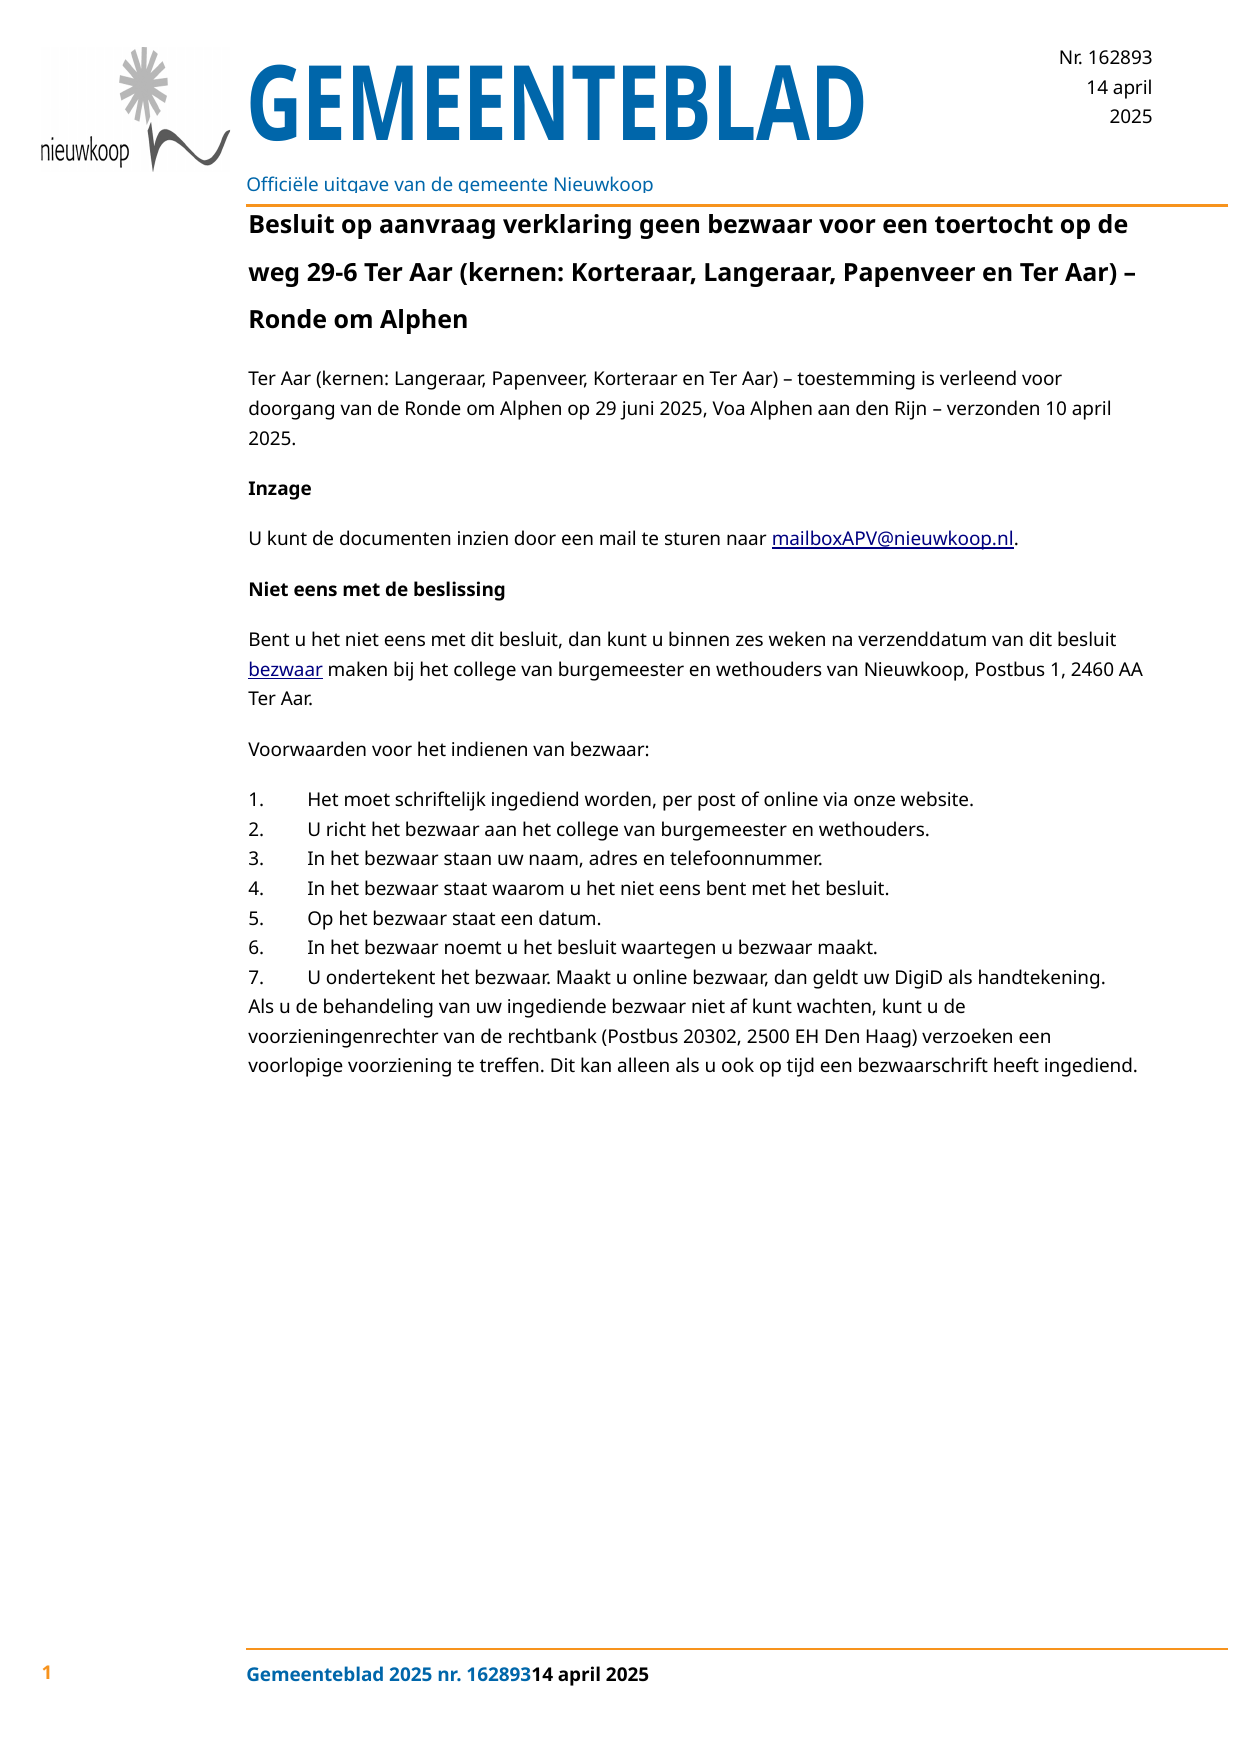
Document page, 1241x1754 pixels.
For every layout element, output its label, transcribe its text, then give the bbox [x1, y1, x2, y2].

text U kunt de documenten inzien door een mail te sturen naar mailboxAPV@nieuwkoop.nl. [248, 526, 1152, 551]
list U ondertekent het bezwaar. Maakt u online bezwaar, dan geldt uw DigiD als handtekening. [248, 964, 1152, 989]
list In het bezwaar staan uw naam, adres en telefoonnummer. [248, 846, 1152, 871]
list U richt het bezwaar aan het college van burgemeester en wethouders. [248, 816, 1152, 842]
text Voorwaarden voor het indienen van bezwaar: [248, 736, 1152, 762]
picture [41, 47, 231, 172]
text Niet eens met de beslissing [248, 576, 1152, 602]
text Als u de behandeling van uw ingediende bezwaar niet af kunt wachten, kunt u de voorzieningenrechter van de rechtbank (Postbus 20302, 2500 EH Den Haag) verzoeken een voorlopige voorziening te treffen. Dit kan alleen als u ook op tijd een bezwaarschrift heeft ingediend. [248, 993, 1152, 1078]
text Inzage [248, 475, 1152, 501]
text Besluit op aanvraag verklaring geen bezwaar voor een toertocht op de weg 29-6 Ter Aar (kernen: Korteraar, Langeraar, Papenveer en Ter Aar) – Ronde om Alphen [248, 207, 1152, 336]
text Bent u het niet eens met dit besluit, dan kunt u binnen zes weken na verzenddatum van dit besluit bezwaar maken bij het college van burgemeester en wethouders van Nieuwkoop, Postbus 1, 2460 AA Ter Aar. [248, 626, 1152, 711]
list In het bezwaar staat waarom u het niet eens bent met het besluit. [248, 875, 1152, 901]
text Ter Aar (kernen: Langeraar, Papenveer, Korteraar en Ter Aar) – toestemming is verleend voor doorgang van de Ronde om Alphen op 29 juni 2025, Voa Alphen aan den Rijn – verzonden 10 april 2025. [248, 366, 1152, 450]
list Het moet schriftelijk ingediend worden, per post of online via onze website. [248, 786, 1152, 812]
list In het bezwaar noemt u het besluit waartegen u bezwaar maakt. [248, 934, 1152, 960]
list Op het bezwaar staat een datum. [248, 905, 1152, 930]
